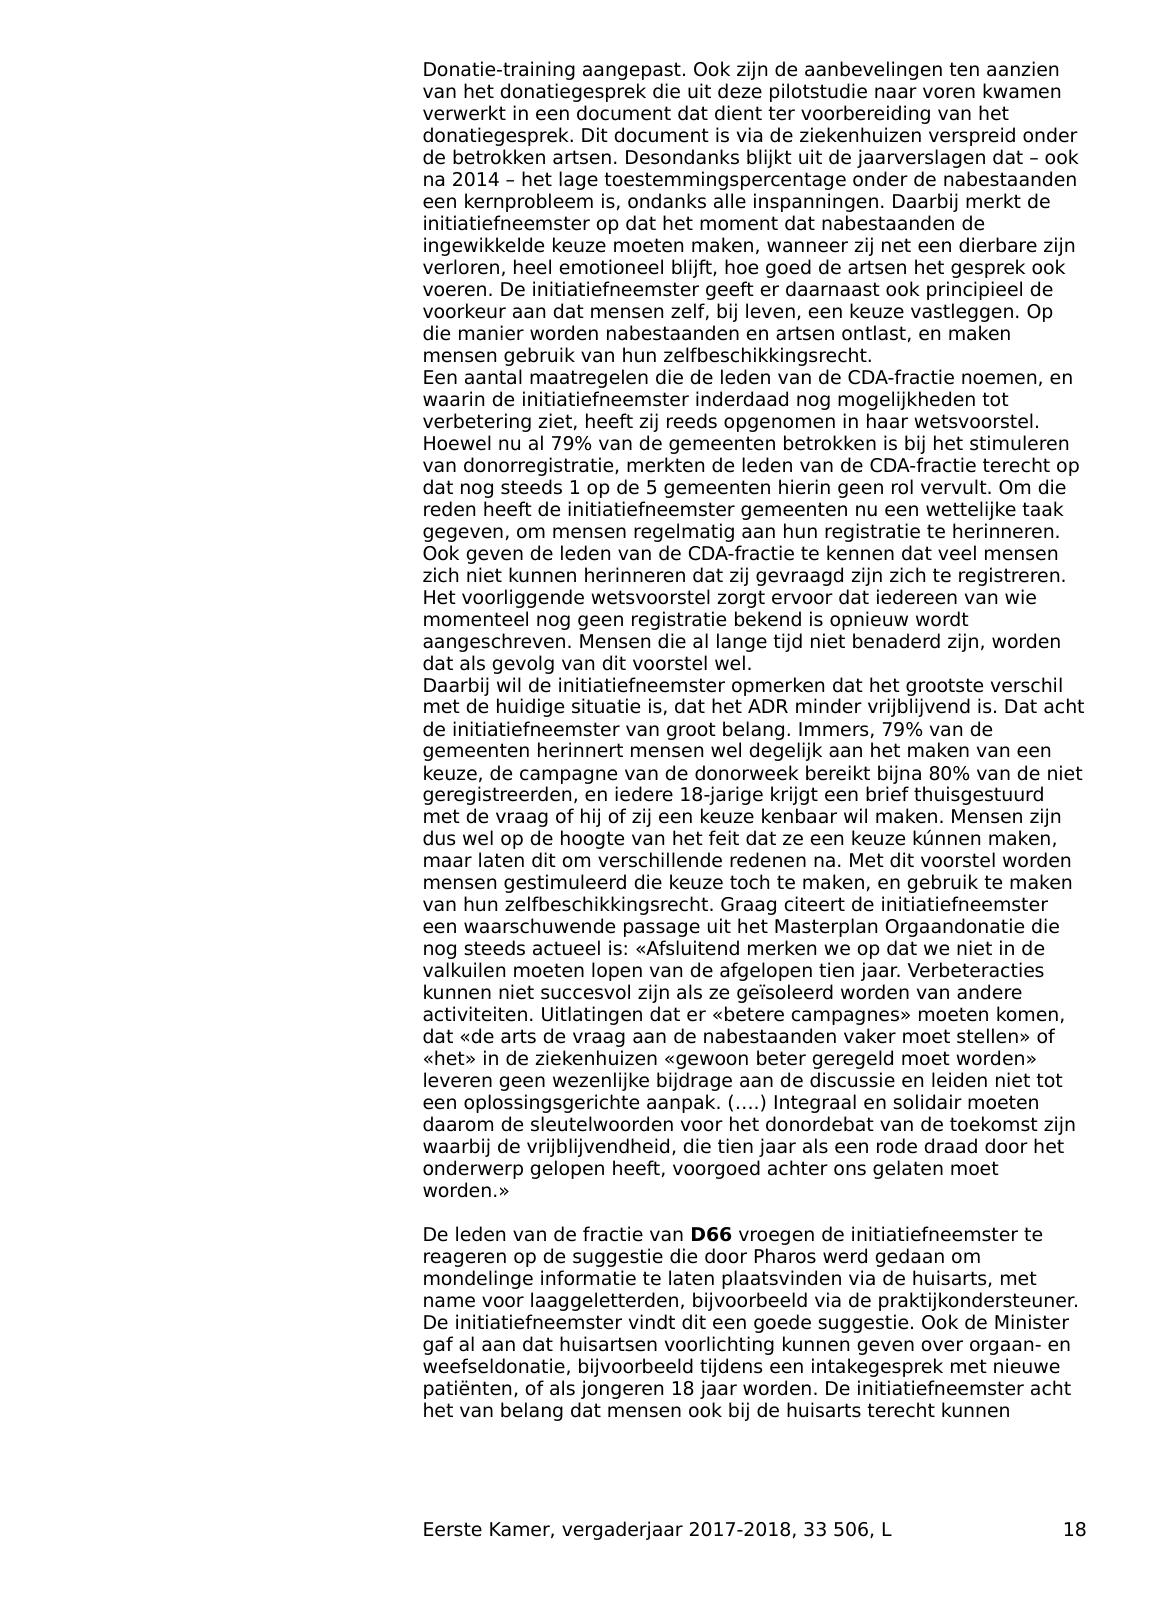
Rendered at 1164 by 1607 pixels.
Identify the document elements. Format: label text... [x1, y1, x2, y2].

text Ook geven de leden van de CDA-fractie te kennen dat veel mensen zich niet kunnen herinneren dat zij gevraagd zijn zich te registreren. Het voorliggende wetsvoorstel zorgt ervoor dat iedereen van wie momenteel nog geen registratie bekend is opnieuw wordt aangeschreven. Mensen die al lange tijd niet benaderd zijn, worden dat als gevolg van dit voorstel wel. [422, 543, 1087, 674]
text De leden van de fractie van D66 vroegen de initiatiefneemster te reageren op de suggestie die door Pharos werd gedaan om mondelinge informatie te laten plaatsvinden via de huisarts, met name voor laaggeletterden, bijvoorbeeld via de praktijkondersteuner. De initiatiefneemster vindt dit een goede suggestie. Ook de Minister gaf al aan dat huisartsen voorlichting kunnen geven over orgaan- en weefseldonatie, bijvoorbeeld tijdens een intakegesprek met nieuwe patiënten, of als jongeren 18 jaar worden. De initiatiefneemster acht het van belang dat mensen ook bij de huisarts terecht kunnen [422, 1224, 1087, 1422]
text Een aantal maatregelen die de leden van de CDA-fractie noemen, en waarin de initiatiefneemster inderdaad nog mogelijkheden tot verbetering ziet, heeft zij reeds opgenomen in haar wetsvoorstel. Hoewel nu al 79% van de gemeenten betrokken is bij het stimuleren van donorregistratie, merkten de leden van de CDA-fractie terecht op dat nog steeds 1 op de 5 gemeenten hierin geen rol vervult. Om die reden heeft de initiatiefneemster gemeenten nu een wettelijke taak gegeven, om mensen regelmatig aan hun registratie te herinneren. [422, 367, 1087, 543]
text Daarbij wil de initiatiefneemster opmerken dat het grootste verschil met de huidige situatie is, dat het ADR minder vrijblijvend is. Dat acht de initiatiefneemster van groot belang. Immers, 79% van de gemeenten herinnert mensen wel degelijk aan het maken van een keuze, de campagne van de donorweek bereikt bijna 80% van de niet geregistreerden, en iedere 18-jarige krijgt een brief thuisgestuurd met de vraag of hij of zij een keuze kenbaar wil maken. Mensen zijn dus wel op de hoogte van het feit dat ze een keuze kúnnen maken, maar laten dit om verschillende redenen na. Met dit voorstel worden mensen gestimuleerd die keuze toch te maken, en gebruik te maken van hun zelfbeschikkingsrecht. Graag citeert de initiatiefneemster een waarschuwende passage uit het Masterplan Orgaandonatie die nog steeds actueel is: «Afsluitend merken we op dat we niet in de valkuilen moeten lopen van de afgelopen tien jaar. Verbeteracties kunnen niet succesvol zijn als ze geïsoleerd worden van andere activiteiten. Uitlatingen dat er «betere campagnes» moeten komen, dat «de arts de vraag aan de nabestaanden vaker moet stellen» of «het» in de ziekenhuizen «gewoon beter geregeld moet worden» leveren geen wezenlijke bijdrage aan de discussie en leiden niet tot een oplossingsgerichte aanpak. (….) Integraal en solidair moeten daarom de sleutelwoorden voor het donordebat van de toekomst zijn waarbij de vrijblijvendheid, die tien jaar als een rode draad door het onderwerp gelopen heeft, voorgoed achter ons gelaten moet worden.» [422, 674, 1087, 1202]
text Donatie-training aangepast. Ook zijn de aanbevelingen ten aanzien van het donatiegesprek die uit deze pilotstudie naar voren kwamen verwerkt in een document dat dient ter voorbereiding van het donatiegesprek. Dit document is via de ziekenhuizen verspreid onder de betrokken artsen. Desondanks blijkt uit de jaarverslagen dat – ook na 2014 – het lage toestemmingspercentage onder de nabestaanden een kernprobleem is, ondanks alle inspanningen. Daarbij merkt de initiatiefneemster op dat het moment dat nabestaanden de ingewikkelde keuze moeten maken, wanneer zij net een dierbare zijn verloren, heel emotioneel blijft, hoe goed de artsen het gesprek ook voeren. De initiatiefneemster geeft er daarnaast ook principieel de voorkeur aan dat mensen zelf, bij leven, een keuze vastleggen. Op die manier worden nabestaanden en artsen ontlast, en maken mensen gebruik van hun zelfbeschikkingsrecht. [422, 59, 1087, 367]
